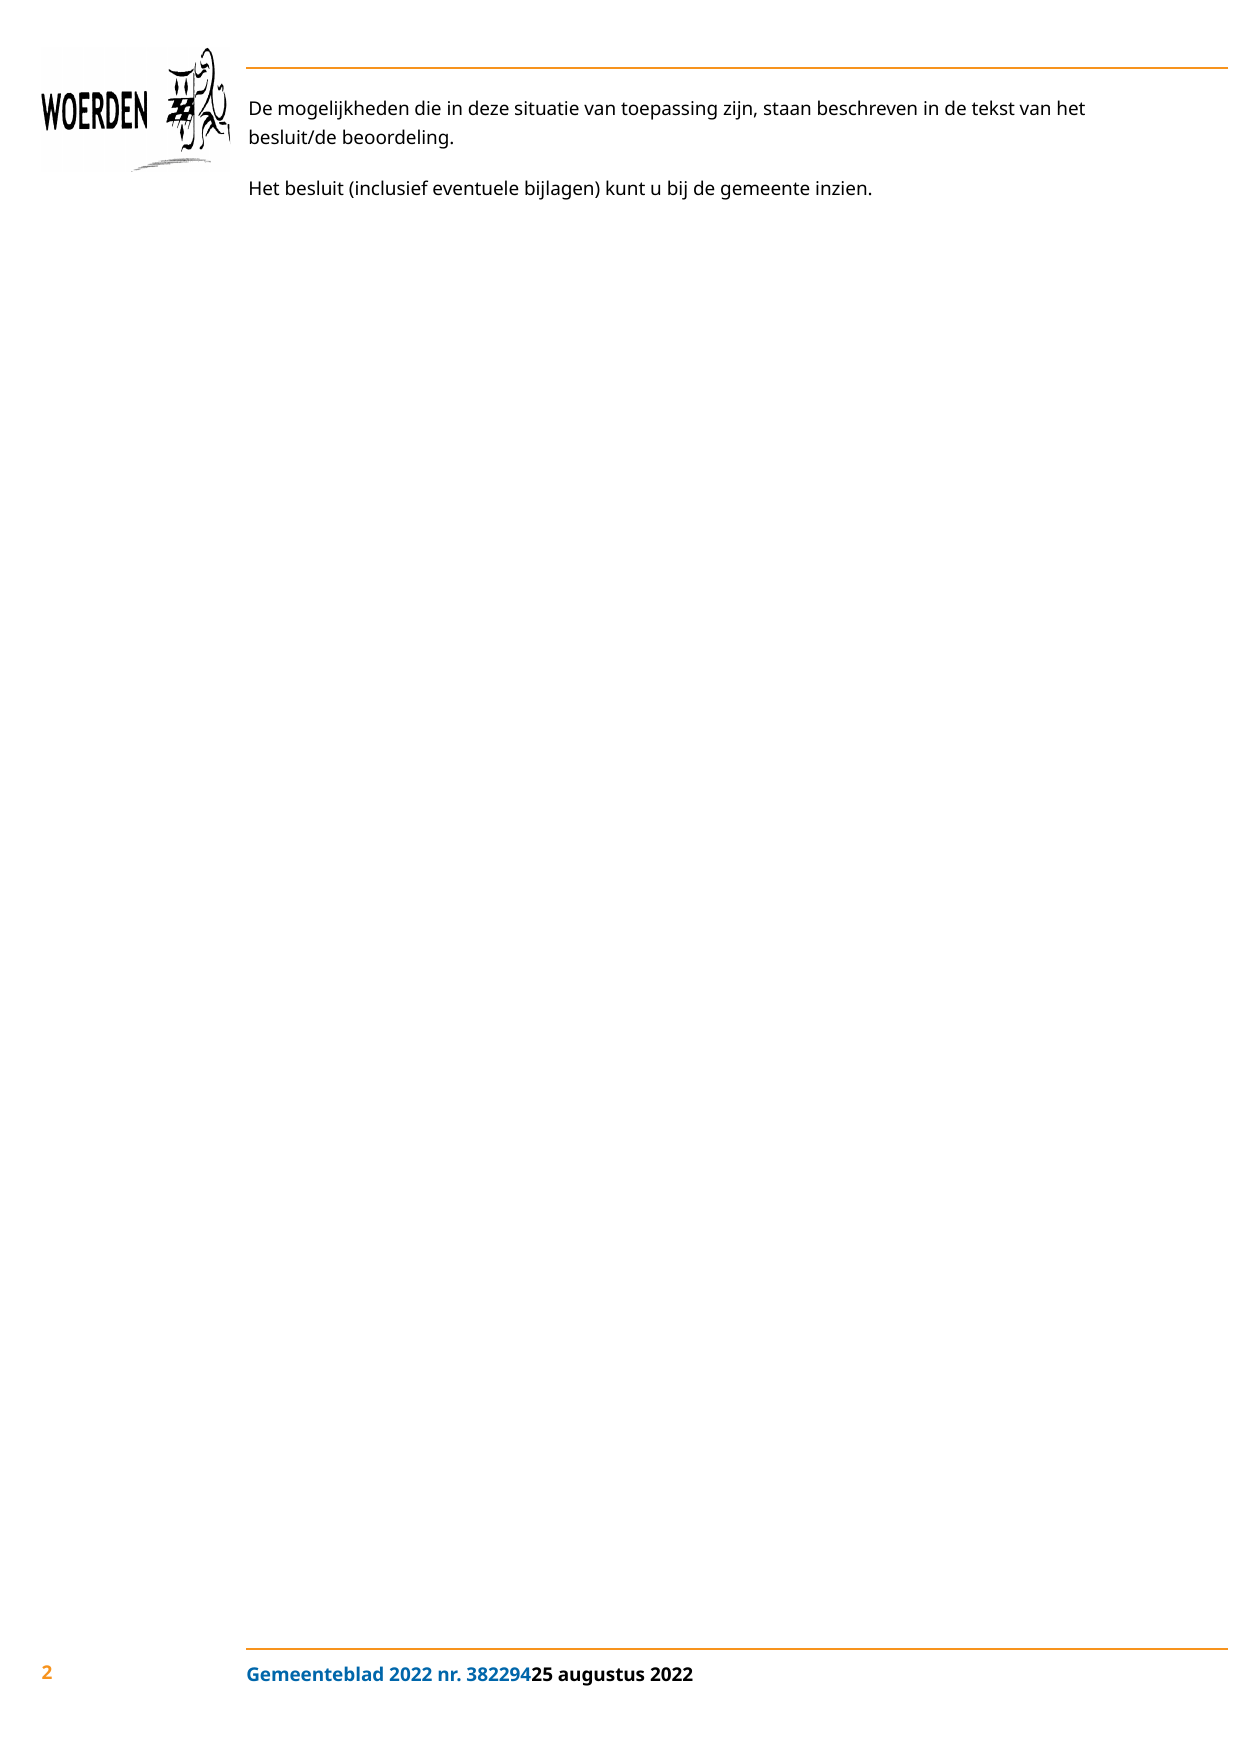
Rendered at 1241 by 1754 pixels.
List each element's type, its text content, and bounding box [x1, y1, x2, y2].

text De mogelijkheden die in deze situatie van toepassing zijn, staan beschreven in de tekst van het besluit/de beoordeling. [248, 95, 1152, 150]
picture [41, 47, 231, 172]
text Het besluit (inclusief eventuele bijlagen) kunt u bij de gemeente inzien. [248, 175, 1152, 201]
